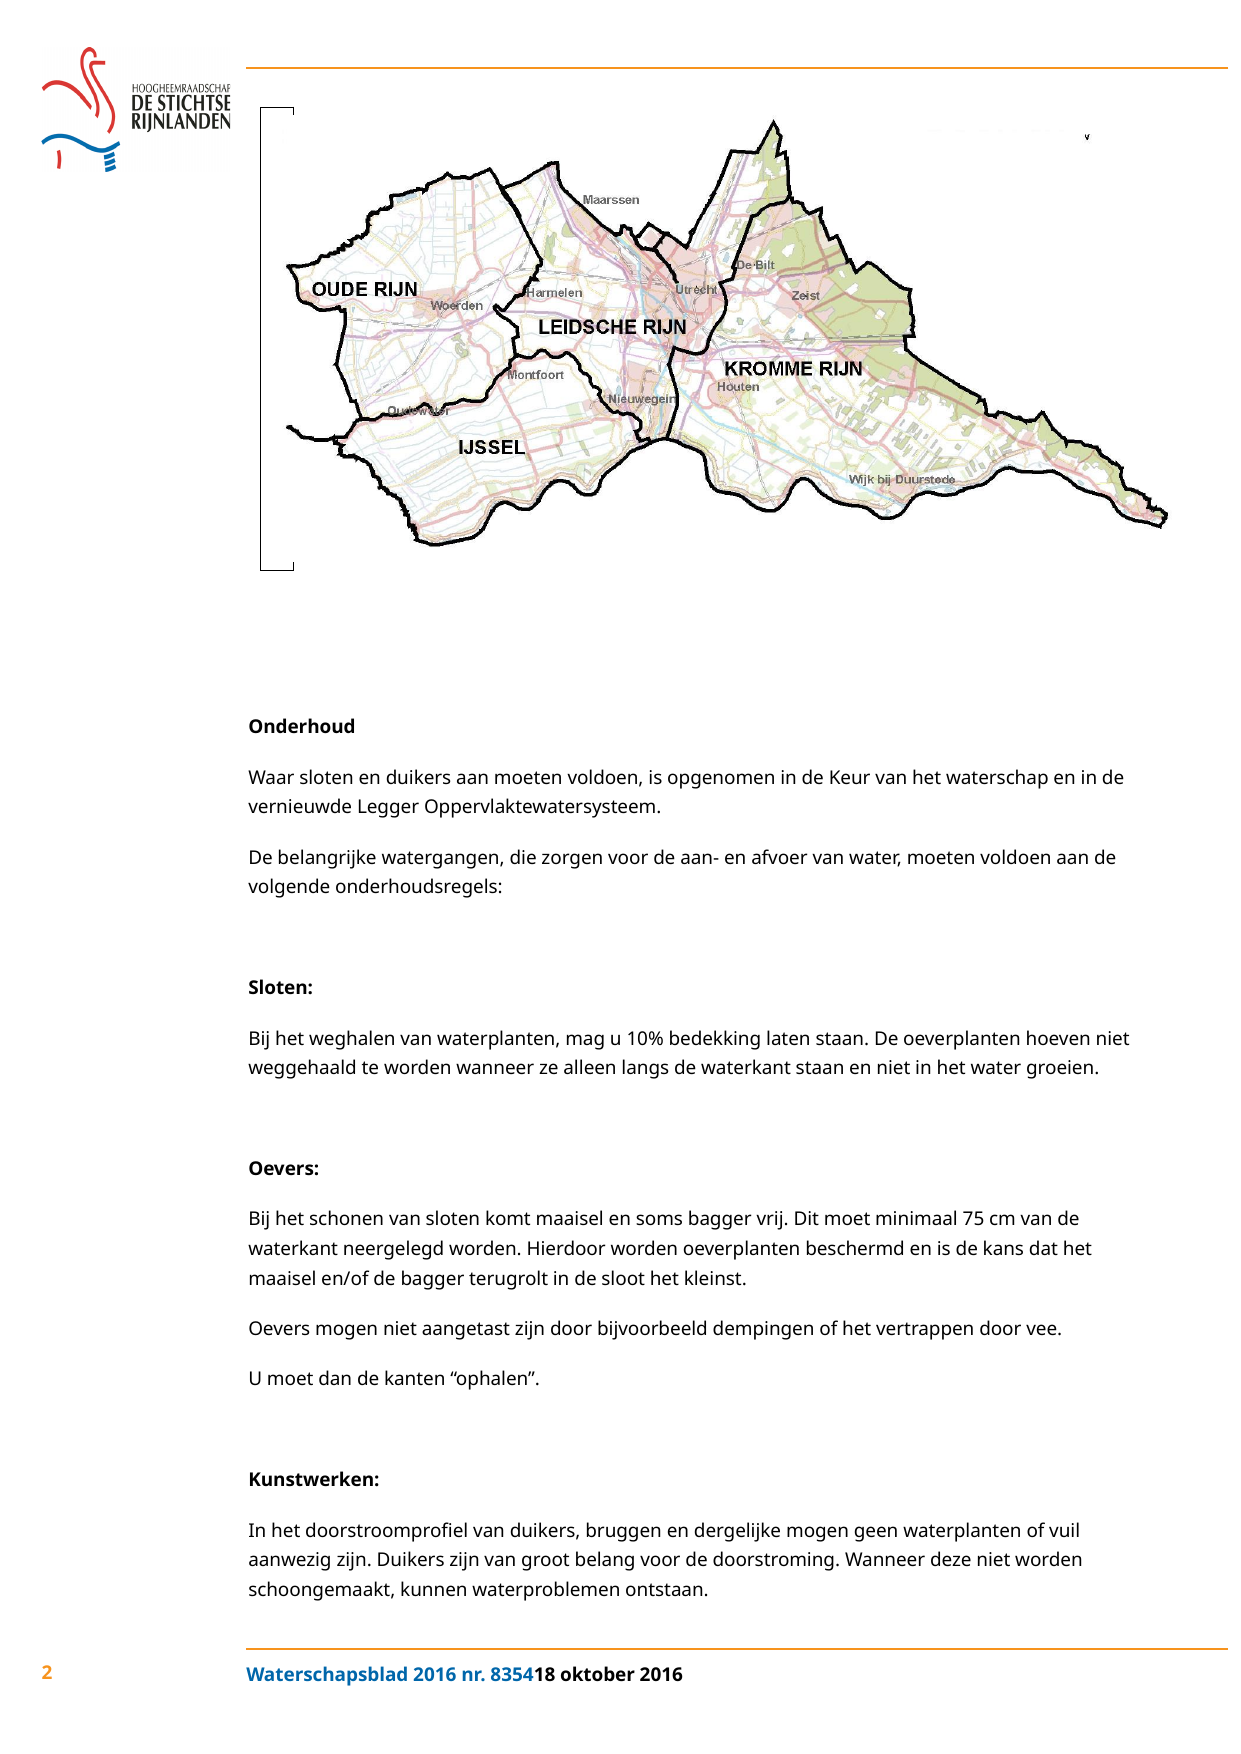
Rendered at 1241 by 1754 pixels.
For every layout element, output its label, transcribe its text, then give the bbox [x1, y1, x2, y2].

picture [41, 47, 231, 172]
text Waar sloten en duikers aan moeten voldoen, is opgenomen in de Keur van het waterschap en in de vernieuwde Legger Oppervlaktewatersysteem. [248, 764, 1152, 819]
text De belangrijke watergangen, die zorgen voor de aan- en afvoer van water, moeten voldoen aan de volgende onderhoudsregels: [248, 844, 1152, 899]
text Bij het schonen van sloten komt maaisel en soms bagger vrij. Dit moet minimaal 75 cm van de waterkant neergelegd worden. Hierdoor worden oeverplanten beschermd en is de kans dat het maaisel en/of de bagger terugrolt in de sloot het kleinst. [248, 1206, 1152, 1291]
text Sloten: [248, 974, 1152, 1000]
text Onderhoud [248, 713, 1152, 739]
picture [268, 115, 1173, 562]
text In het doorstroomprofiel van duikers, bruggen en dergelijke mogen geen waterplanten of vuil aanwezig zijn. Duikers zijn van groot belang voor de doorstroming. Wanneer deze niet worden schoongemaakt, kunnen waterproblemen ontstaan. [248, 1517, 1152, 1602]
text Oevers: [248, 1155, 1152, 1181]
text Kunstwerken: [248, 1466, 1152, 1492]
text U moet dan de kanten “ophalen”. [248, 1366, 1152, 1391]
text Bij het weghalen van waterplanten, mag u 10% bedekking laten staan. De oeverplanten hoeven niet weggehaald te worden wanneer ze alleen langs de waterkant staan en niet in het water groeien. [248, 1025, 1152, 1080]
text Oevers mogen niet aangetast zijn door bijvoorbeeld dempingen of het vertrappen door vee. [248, 1315, 1152, 1341]
